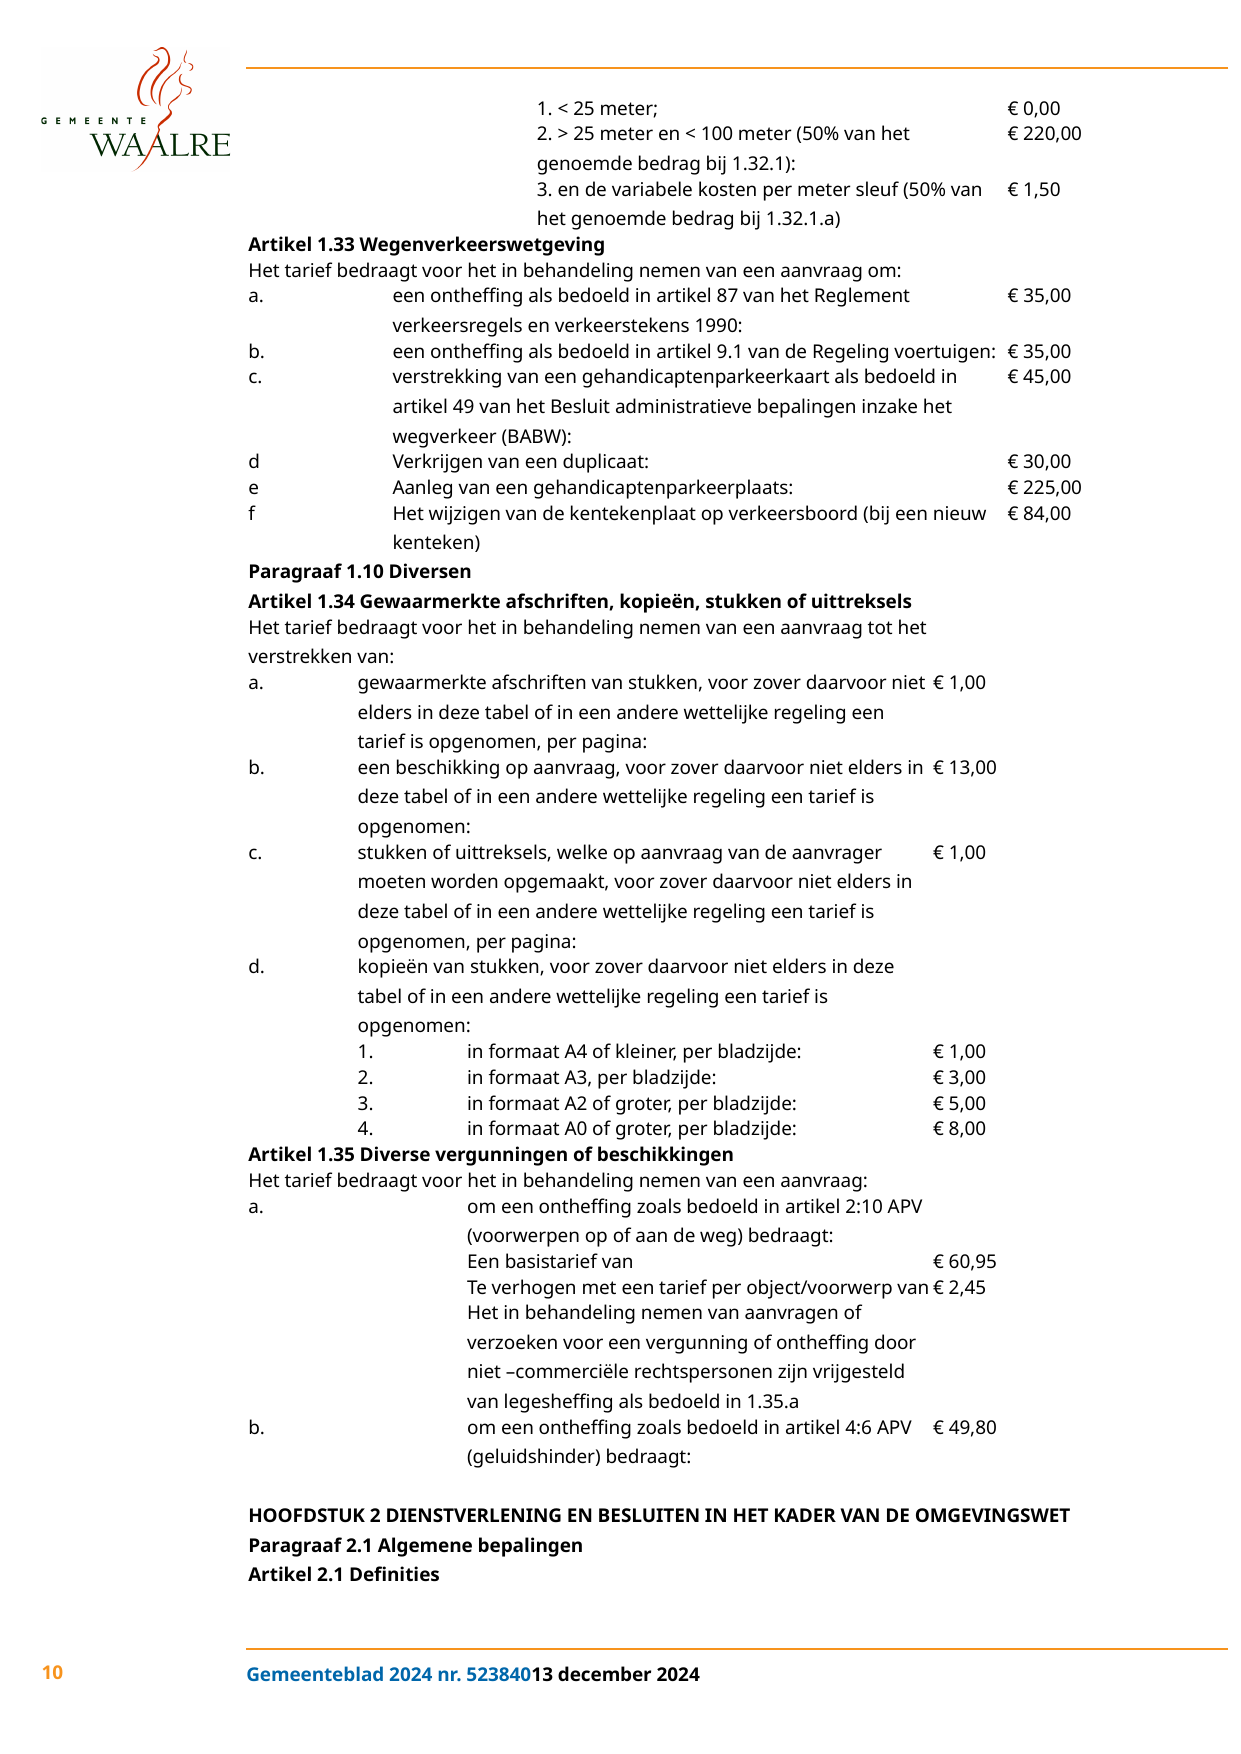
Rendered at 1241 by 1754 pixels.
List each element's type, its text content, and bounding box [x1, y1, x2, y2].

table_cell € 0,00 [1007, 95, 1152, 121]
text Paragraaf 2.1 Algemene bepalingen [248, 1532, 1152, 1557]
table_cell b. [248, 1414, 467, 1469]
table_cell c. [248, 364, 392, 448]
table_cell [1007, 257, 1152, 283]
table_cell € 1,50 [1007, 176, 1152, 231]
table_cell 2. [358, 1064, 467, 1090]
table_cell [933, 954, 1042, 1038]
table_cell in formaat A3, per bladzijde: [467, 1064, 933, 1090]
table_cell € 1,00 [933, 1039, 1042, 1064]
table_cell om een ontheffing zoals bedoeld in artikel 4:6 APV (geluidshinder) bedraagt: [467, 1414, 933, 1469]
table_cell in formaat A4 of kleiner, per bladzijde: [467, 1039, 933, 1064]
table_cell Te verhogen met een tarief per object/voorwerp van [467, 1274, 933, 1299]
table_cell in formaat A0 of groter, per bladzijde: [467, 1116, 933, 1141]
table_cell Het tarief bedraagt voor het in behandeling nemen van een aanvraag tot het verstrekken van: [248, 614, 933, 669]
table_cell 1. [358, 1039, 467, 1064]
table_cell [933, 1141, 1152, 1167]
table_cell Artikel 1.33 Wegenverkeerswetgeving [248, 231, 1007, 257]
table_cell [933, 1193, 1152, 1248]
table_cell [248, 1274, 467, 1299]
table_cell € 35,00 [1007, 338, 1152, 364]
table_cell € 35,00 [1007, 283, 1152, 338]
table_cell stukken of uittreksels, welke op aanvraag van de aanvrager moeten worden opgemaakt, voor zover daarvoor niet elders in deze tabel of in een andere wettelijke regeling een tarief is opgenomen, per pagina: [358, 839, 933, 953]
table_cell [392, 121, 537, 176]
table_cell Verkrijgen van een duplicaat: [392, 449, 1007, 474]
table_header [867, 1561, 1152, 1587]
table_cell om een ontheffing zoals bedoeld in artikel 2:10 APV (voorwerpen op of aan de weg) bedraagt: [467, 1193, 933, 1248]
table_cell 1. < 25 meter; [537, 95, 1007, 121]
table_header [933, 588, 1042, 614]
table_cell € 84,00 [1007, 500, 1152, 555]
table_cell een beschikking op aanvraag, voor zover daarvoor niet elders in deze tabel of in een andere wettelijke regeling een tarief is opgenomen: [358, 754, 933, 839]
table_cell [392, 176, 537, 231]
table_cell € 8,00 [933, 1116, 1042, 1141]
table_cell € 220,00 [1007, 121, 1152, 176]
table_cell d. [248, 954, 357, 1038]
table_cell a. [248, 283, 392, 338]
text HOOFDSTUK 2 DIENSTVERLENING EN BESLUITEN IN HET KADER VAN DE OMGEVINGSWET [248, 1502, 1152, 1528]
table_cell een ontheffing als bedoeld in artikel 87 van het Reglement verkeersregels en verkeerstekens 1990: [392, 283, 1007, 338]
table_cell [933, 1167, 1152, 1193]
table_cell € 1,00 [933, 669, 1042, 754]
table_cell e [248, 474, 392, 500]
table_cell Het tarief bedraagt voor het in behandeling nemen van een aanvraag: [248, 1167, 933, 1193]
table_cell een ontheffing als bedoeld in artikel 9.1 van de Regeling voertuigen: [392, 338, 1007, 364]
table_cell b. [248, 338, 392, 364]
table_cell 3. en de variabele kosten per meter sleuf (50% van het genoemde bedrag bij 1.32.1.a) [537, 176, 1007, 231]
table_cell € 225,00 [1007, 474, 1152, 500]
table_cell gewaarmerkte afschriften van stukken, voor zover daarvoor niet elders in deze tabel of in een andere wettelijke regeling een tarief is opgenomen, per pagina: [358, 669, 933, 754]
table_header Artikel 2.1 Definities [248, 1561, 867, 1587]
table_cell € 13,00 [933, 754, 1042, 839]
table_cell Artikel 1.35 Diverse vergunningen of beschikkingen [248, 1141, 933, 1167]
table_cell € 60,95 [933, 1248, 1152, 1274]
table_cell in formaat A2 of groter, per bladzijde: [467, 1090, 933, 1116]
table_cell d [248, 449, 392, 474]
table_cell [1007, 231, 1152, 257]
table_cell Het tarief bedraagt voor het in behandeling nemen van een aanvraag om: [248, 257, 1007, 283]
table_cell [248, 95, 392, 121]
table_cell b. [248, 754, 357, 839]
table_cell € 3,00 [933, 1064, 1042, 1090]
table_cell Aanleg van een gehandicaptenparkeerplaats: [392, 474, 1007, 500]
table_cell [248, 1090, 357, 1116]
table_cell 4. [358, 1116, 467, 1141]
table_cell Het in behandeling nemen van aanvragen of verzoeken voor een vergunning of ontheffing door niet –commerciële rechtspersonen zijn vrijgesteld van legesheffing als bedoeld in 1.35.a [467, 1300, 933, 1414]
table_cell c. [248, 839, 357, 953]
table_cell [933, 614, 1042, 669]
table_cell € 5,00 [933, 1090, 1042, 1116]
table_cell [392, 95, 537, 121]
table_cell f [248, 500, 392, 555]
table_cell [248, 121, 392, 176]
table_cell [248, 1300, 467, 1414]
table_cell kopieën van stukken, voor zover daarvoor niet elders in deze tabel of in een andere wettelijke regeling een tarief is opgenomen: [358, 954, 933, 1038]
table_cell € 1,00 [933, 839, 1042, 953]
table_cell [933, 1300, 1152, 1414]
table_cell Een basistarief van [467, 1248, 933, 1274]
table_cell [248, 1248, 467, 1274]
table_cell verstrekking van een gehandicaptenparkeerkaart als bedoeld in artikel 49 van het Besluit administratieve bepalingen inzake het wegverkeer (BABW): [392, 364, 1007, 448]
table_cell € 49,80 [933, 1414, 1152, 1469]
table_cell [248, 176, 392, 231]
table_cell [248, 1064, 357, 1090]
table_cell 3. [358, 1090, 467, 1116]
table_header Artikel 1.34 Gewaarmerkte afschriften, kopieën, stukken of uittreksels [248, 588, 933, 614]
table_cell [248, 1116, 357, 1141]
picture [41, 47, 231, 172]
text Paragraaf 1.10 Diversen [248, 558, 1152, 584]
table_cell Het wijzigen van de kentekenplaat op verkeersboord (bij een nieuw kenteken) [392, 500, 1007, 555]
table_cell € 30,00 [1007, 449, 1152, 474]
table_cell € 45,00 [1007, 364, 1152, 448]
table_cell a. [248, 1193, 467, 1248]
table_cell a. [248, 669, 357, 754]
table_cell 2. > 25 meter en < 100 meter (50% van het genoemde bedrag bij 1.32.1): [537, 121, 1007, 176]
table_cell € 2,45 [933, 1274, 1152, 1299]
table_cell [248, 1039, 357, 1064]
